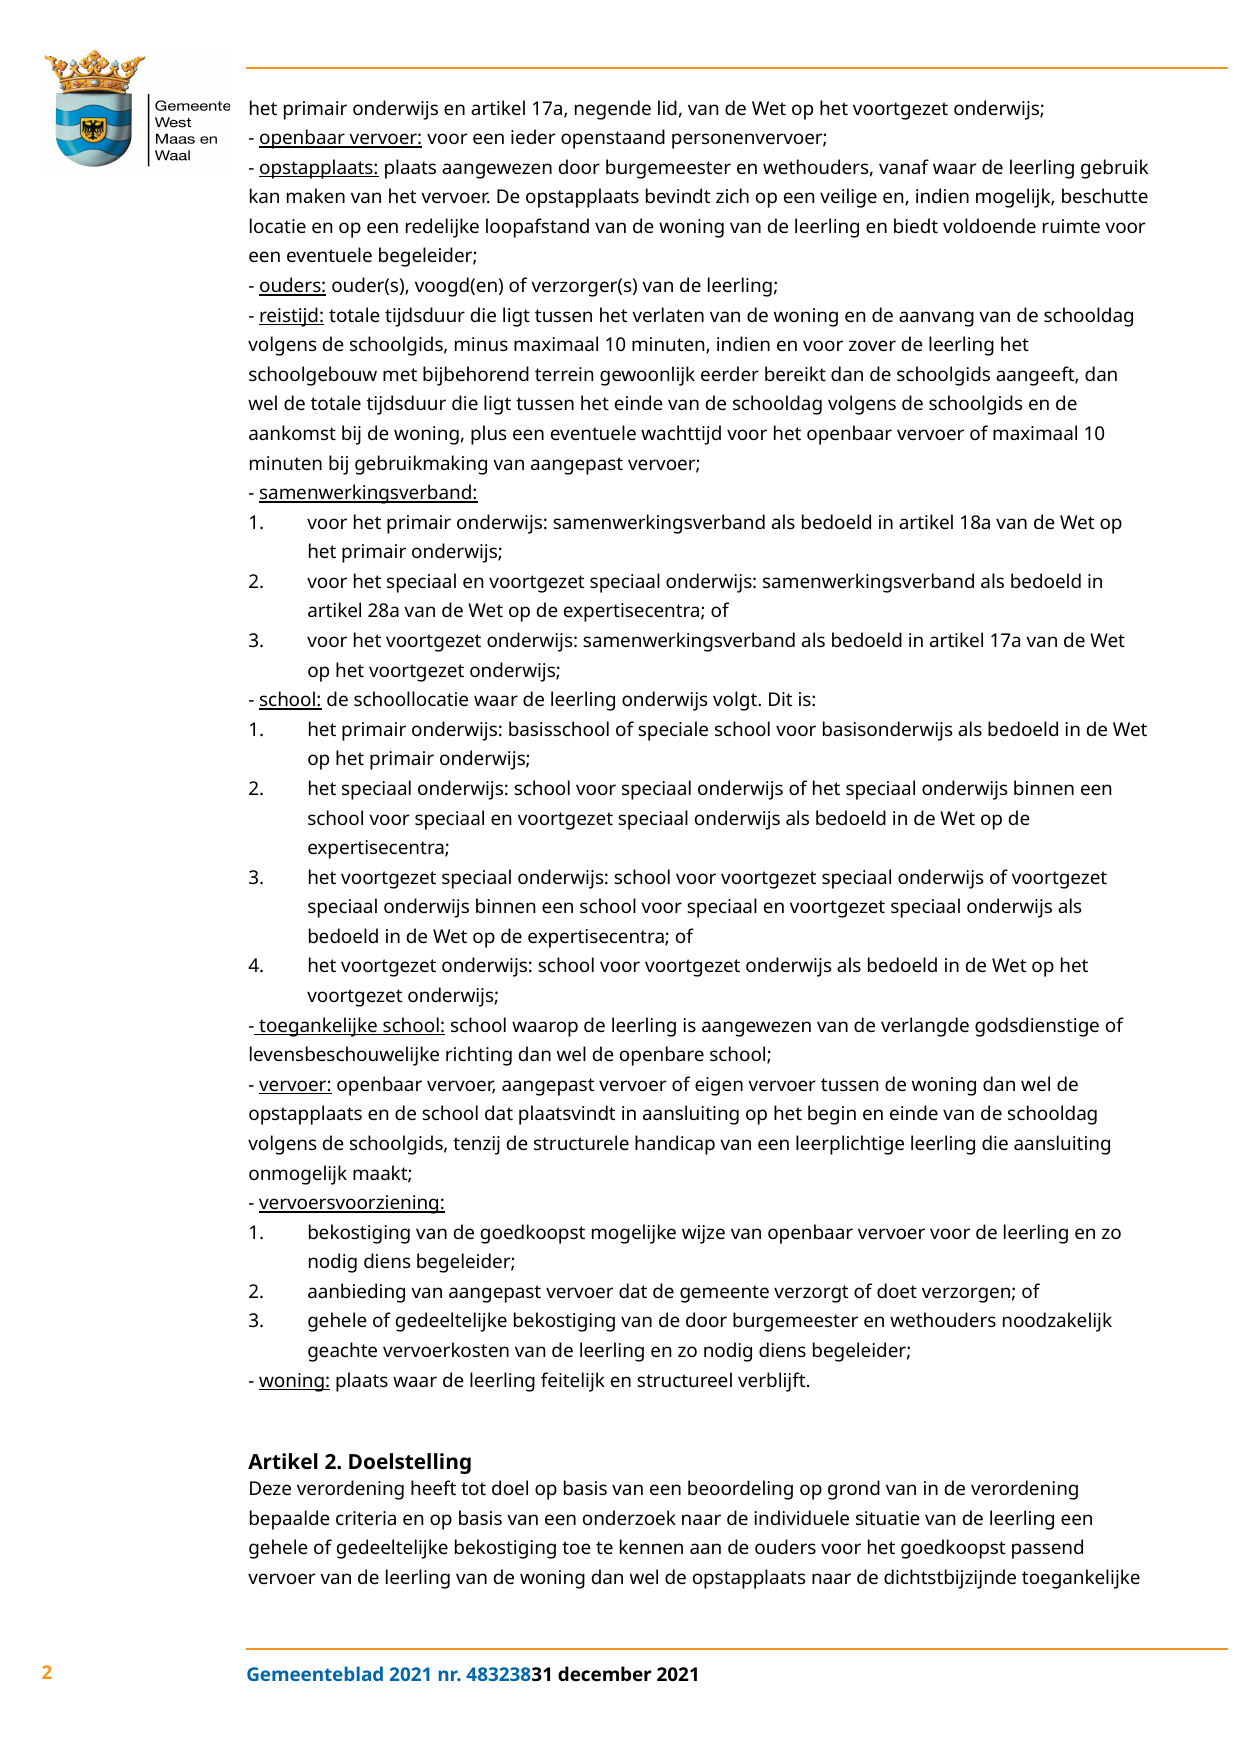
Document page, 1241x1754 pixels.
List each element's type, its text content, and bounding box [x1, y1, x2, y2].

text - vervoersvoorziening: [248, 1189, 1152, 1215]
list gehele of gedeeltelijke bekostiging van de door burgemeester en wethouders noodzakelijk geachte vervoerkosten van de leerling en zo nodig diens begeleider; [248, 1308, 1152, 1363]
text Artikel 2. Doelstelling [248, 1447, 1152, 1475]
picture [41, 47, 231, 172]
text - openbaar vervoer: voor een ieder openstaand personenvervoer; [248, 124, 1152, 150]
list aanbieding van aangepast vervoer dat de gemeente verzorgt of doet verzorgen; of [248, 1278, 1152, 1304]
text - reistijd: totale tijdsduur die ligt tussen het verlaten van de woning en de aanvang van de schooldag volgens de schoolgids, minus maximaal 10 minuten, indien en voor zover de leerling het schoolgebouw met bijbehorend terrein gewoonlijk eerder bereikt dan de schoolgids aangeeft, dan wel de totale tijdsduur die ligt tussen het einde van de schooldag volgens de schoolgids en de aankomst bij de woning, plus een eventuele wachttijd voor het openbaar vervoer of maximaal 10 minuten bij gebruikmaking van aangepast vervoer; [248, 302, 1152, 476]
text - opstapplaats: plaats aangewezen door burgemeester en wethouders, vanaf waar de leerling gebruik kan maken van het vervoer. De opstapplaats bevindt zich op een veilige en, indien mogelijk, beschutte locatie en op een redelijke loopafstand van de woning van de leerling en biedt voldoende ruimte voor een eventuele begeleider; [248, 154, 1152, 268]
text - school: de schoollocatie waar de leerling onderwijs volgt. Dit is: [248, 686, 1152, 712]
list het speciaal onderwijs: school voor speciaal onderwijs of het speciaal onderwijs binnen een school voor speciaal en voortgezet speciaal onderwijs als bedoeld in de Wet op de expertisecentra; [248, 775, 1152, 860]
list voor het voortgezet onderwijs: samenwerkingsverband als bedoeld in artikel 17a van de Wet op het voortgezet onderwijs; [248, 627, 1152, 683]
text het primair onderwijs en artikel 17a, negende lid, van de Wet op het voortgezet onderwijs; [248, 95, 1152, 121]
list voor het speciaal en voortgezet speciaal onderwijs: samenwerkingsverband als bedoeld in artikel 28a van de Wet op de expertisecentra; of [248, 568, 1152, 623]
list voor het primair onderwijs: samenwerkingsverband als bedoeld in artikel 18a van de Wet op het primair onderwijs; [248, 509, 1152, 564]
list bekostiging van de goedkoopst mogelijke wijze van openbaar vervoer voor de leerling en zo nodig diens begeleider; [248, 1219, 1152, 1274]
text - samenwerkingsverband: [248, 479, 1152, 505]
text - vervoer: openbaar vervoer, aangepast vervoer of eigen vervoer tussen de woning dan wel de opstapplaats en de school dat plaatsvindt in aansluiting op het begin en einde van de schooldag volgens de schoolgids, tenzij de structurele handicap van een leerplichtige leerling die aansluiting onmogelijk maakt; [248, 1071, 1152, 1186]
list het voortgezet speciaal onderwijs: school voor voortgezet speciaal onderwijs of voortgezet speciaal onderwijs binnen een school voor speciaal en voortgezet speciaal onderwijs als bedoeld in de Wet op de expertisecentra; of [248, 864, 1152, 949]
text Deze verordening heeft tot doel op basis van een beoordeling op grond van in de verordening bepaalde criteria en op basis van een onderzoek naar de individuele situatie van de leerling een gehele of gedeeltelijke bekostiging toe te kennen aan de ouders voor het goedkoopst passend vervoer van de leerling van de woning dan wel de opstapplaats naar de dichtstbijzijnde toegankelijke [248, 1475, 1152, 1590]
text - toegankelijke school: school waarop de leerling is aangewezen van de verlangde godsdienstige of levensbeschouwelijke richting dan wel de openbare school; [248, 1012, 1152, 1067]
list het voortgezet onderwijs: school voor voortgezet onderwijs als bedoeld in de Wet op het voortgezet onderwijs; [248, 953, 1152, 1008]
list het primair onderwijs: basisschool of speciale school voor basisonderwijs als bedoeld in de Wet op het primair onderwijs; [248, 716, 1152, 771]
text - ouders: ouder(s), voogd(en) of verzorger(s) van de leerling; [248, 272, 1152, 298]
text - woning: plaats waar de leerling feitelijk en structureel verblijft. [248, 1367, 1152, 1393]
